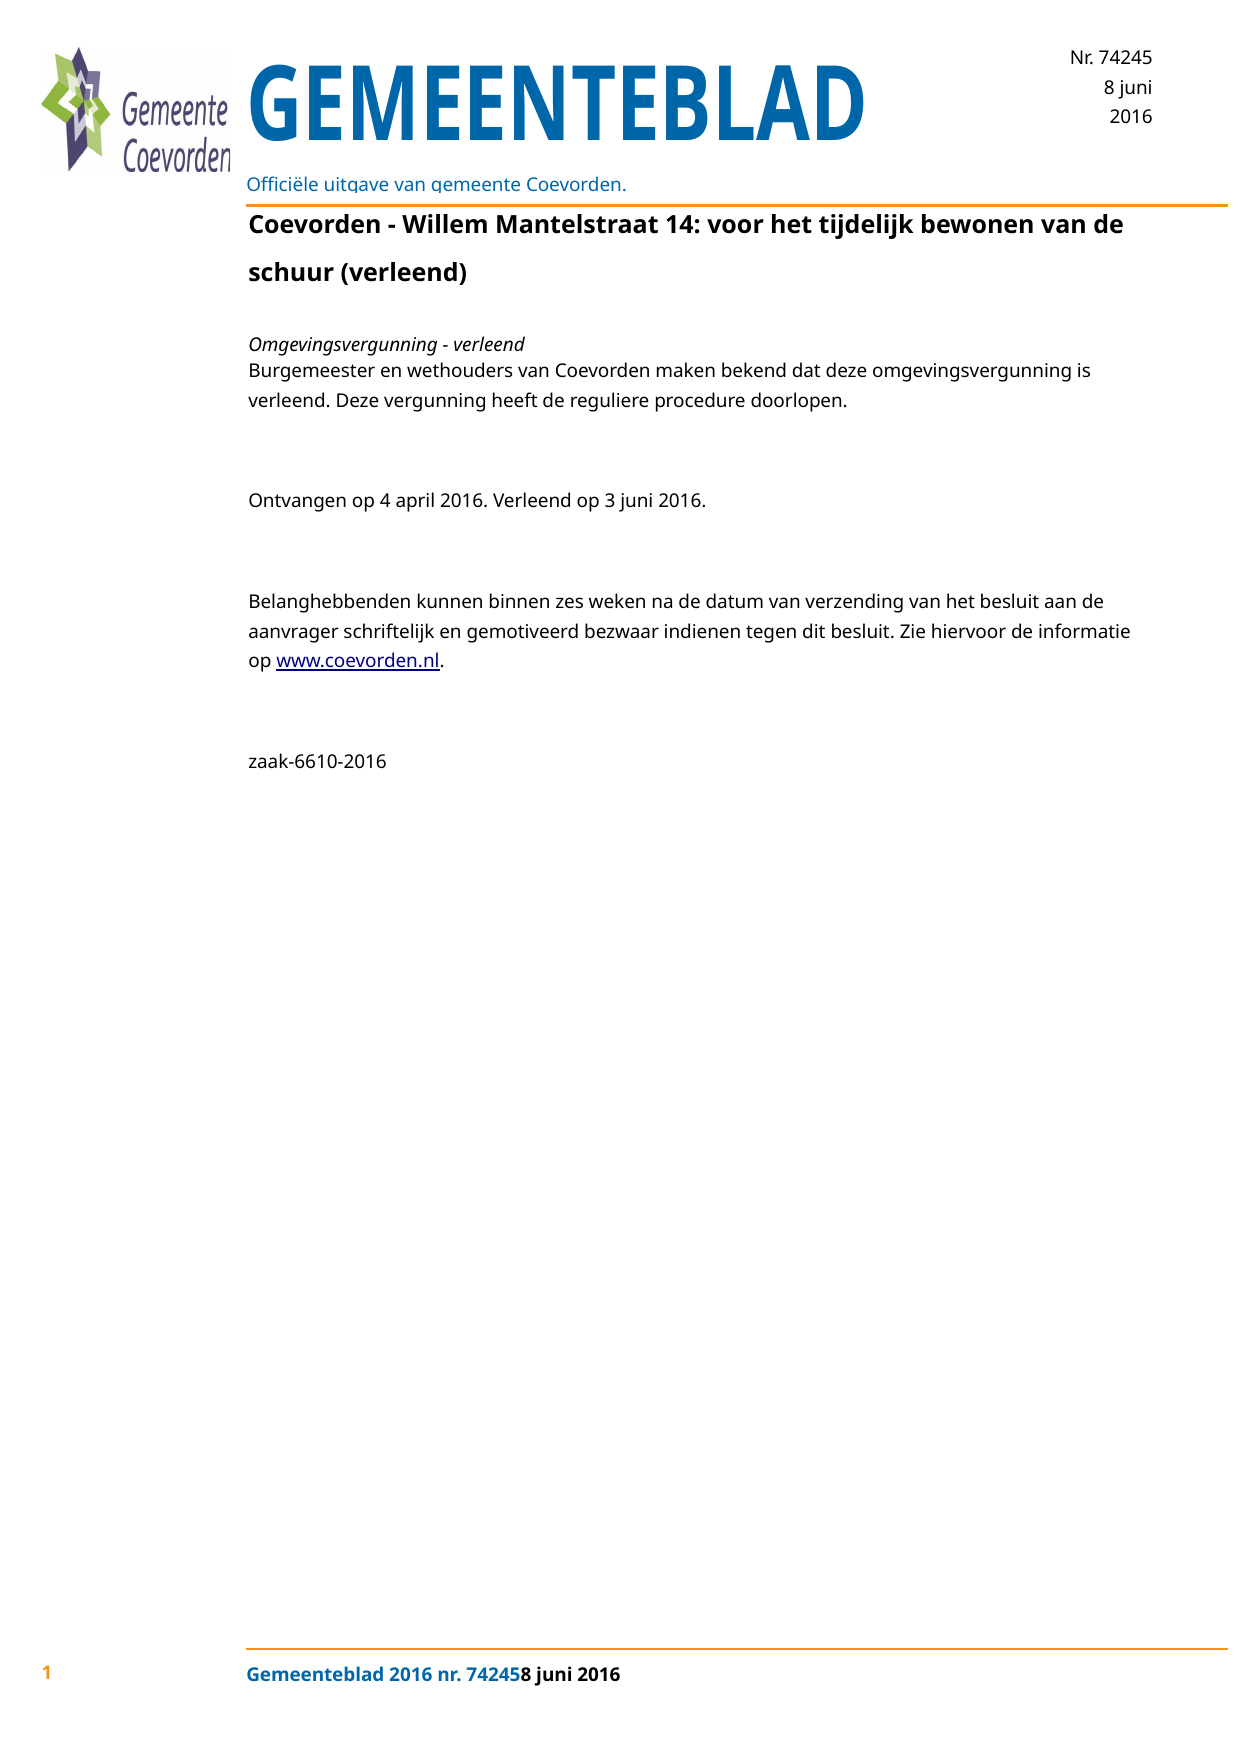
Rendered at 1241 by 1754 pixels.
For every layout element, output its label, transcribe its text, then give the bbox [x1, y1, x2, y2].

text Belanghebbenden kunnen binnen zes weken na de datum van verzending van het besluit aan de aanvrager schriftelijk en gemotiveerd bezwaar indienen tegen dit besluit. Zie hiervoor de informatie op www.coevorden.nl. [248, 588, 1152, 673]
text Burgemeester en wethouders van Coevorden maken bekend dat deze omgevingsvergunning is verleend. Deze vergunning heeft de reguliere procedure doorlopen. [248, 357, 1152, 412]
text Coevorden - Willem Mantelstraat 14: voor het tijdelijk bewonen van de schuur (verleend) [248, 207, 1152, 288]
text Ontvangen op 4 april 2016. Verleend op 3 juni 2016. [248, 488, 1152, 513]
picture [41, 47, 231, 172]
text Omgevingsvergunning - verleend [248, 331, 1152, 357]
text zaak-6610-2016 [248, 748, 1152, 774]
